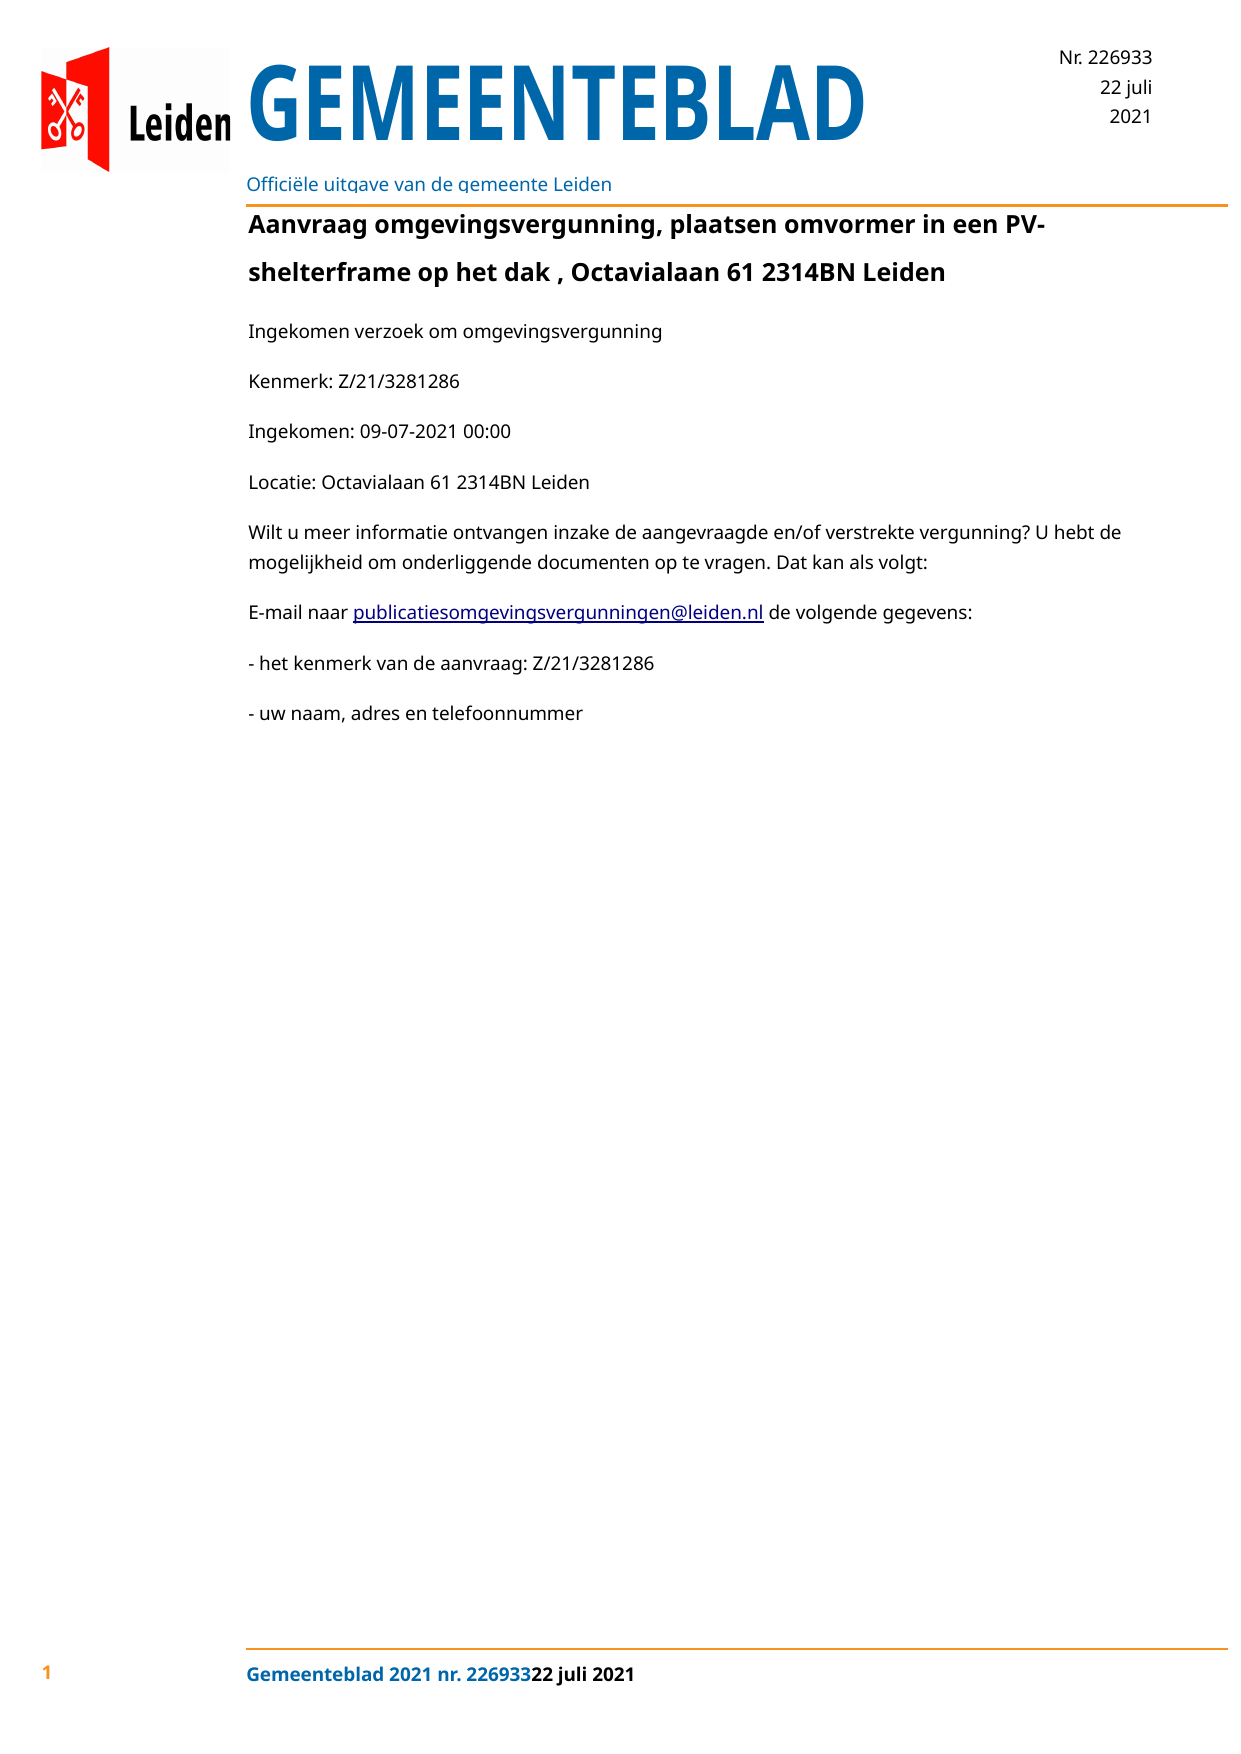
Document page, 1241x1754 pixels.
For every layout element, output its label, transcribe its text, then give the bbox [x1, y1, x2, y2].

text Aanvraag omgevingsvergunning, plaatsen omvormer in een PV-shelterframe op het dak , Octavialaan 61 2314BN Leiden [248, 207, 1152, 288]
text - het kenmerk van de aanvraag: Z/21/3281286 [248, 650, 1152, 676]
text Ingekomen: 09-07-2021 00:00 [248, 419, 1152, 444]
text Ingekomen verzoek om omgevingsvergunning [248, 318, 1152, 344]
text - uw naam, adres en telefoonnummer [248, 700, 1152, 726]
picture [41, 47, 231, 172]
text Kenmerk: Z/21/3281286 [248, 368, 1152, 394]
text E-mail naar publicatiesomgevingsvergunningen@leiden.nl de volgende gegevens: [248, 599, 1152, 625]
text Wilt u meer informatie ontvangen inzake de aangevraagde en/of verstrekte vergunning? U hebt de mogelijkheid om onderliggende documenten op te vragen. Dat kan als volgt: [248, 519, 1152, 575]
text Locatie: Octavialaan 61 2314BN Leiden [248, 469, 1152, 495]
